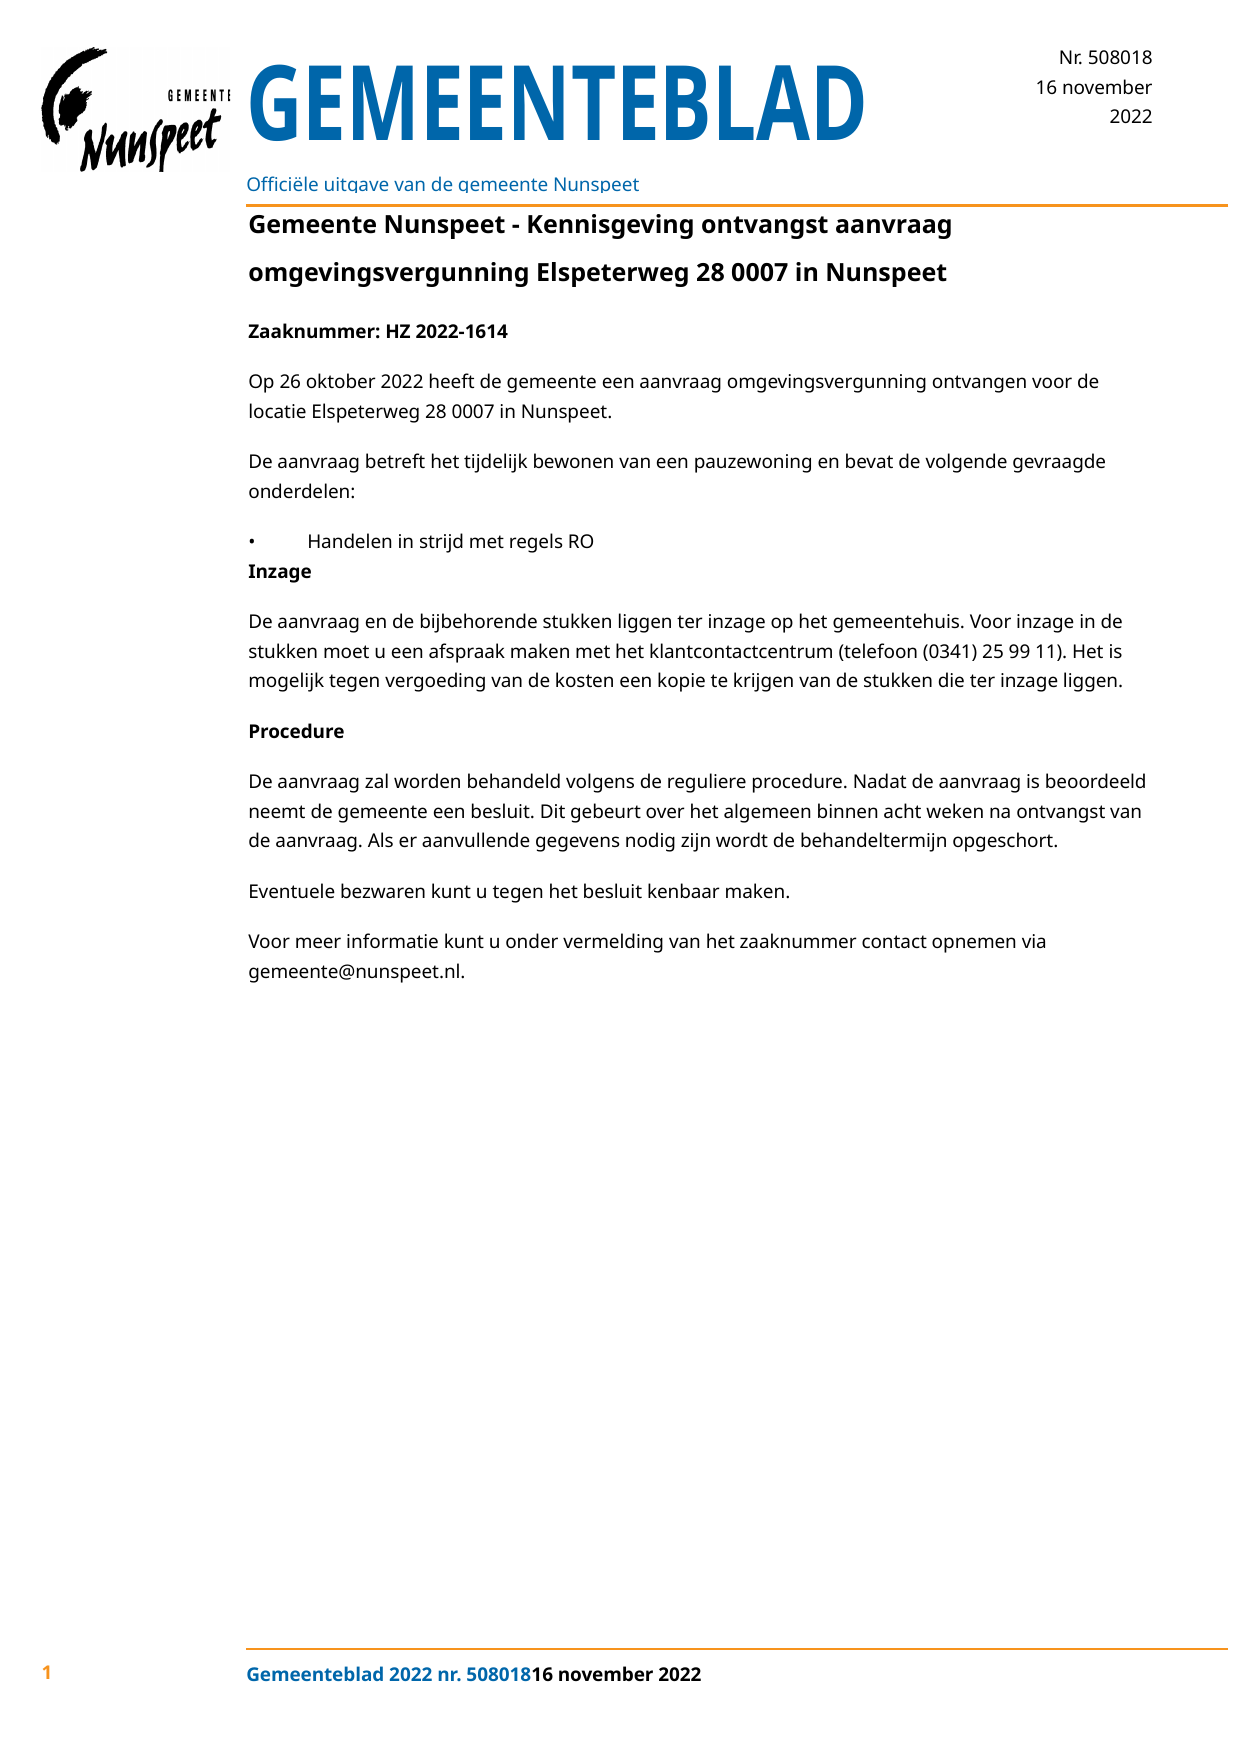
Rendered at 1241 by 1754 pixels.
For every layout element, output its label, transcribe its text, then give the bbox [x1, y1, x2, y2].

text Zaaknummer: HZ 2022-1614 [248, 318, 1152, 344]
picture [41, 47, 231, 172]
text Voor meer informatie kunt u onder vermelding van het zaaknummer contact opnemen via gemeente@nunspeet.nl. [248, 928, 1152, 984]
list Handelen in strijd met regels RO [248, 528, 1152, 554]
text Procedure [248, 718, 1152, 744]
text Eventuele bezwaren kunt u tegen het besluit kenbaar maken. [248, 878, 1152, 904]
text De aanvraag en de bijbehorende stukken liggen ter inzage op het gemeentehuis. Voor inzage in de stukken moet u een afspraak maken met het klantcontactcentrum (telefoon (0341) 25 99 11). Het is mogelijk tegen vergoeding van de kosten een kopie te krijgen van de stukken die ter inzage liggen. [248, 608, 1152, 693]
text Gemeente Nunspeet - Kennisgeving ontvangst aanvraag omgevingsvergunning Elspeterweg 28 0007 in Nunspeet [248, 207, 1152, 288]
text De aanvraag betreft het tijdelijk bewonen van een pauzewoning en bevat de volgende gevraagde onderdelen: [248, 448, 1152, 504]
text Op 26 oktober 2022 heeft de gemeente een aanvraag omgevingsvergunning ontvangen voor de locatie Elspeterweg 28 0007 in Nunspeet. [248, 368, 1152, 424]
text Inzage [248, 558, 1152, 584]
text De aanvraag zal worden behandeld volgens de reguliere procedure. Nadat de aanvraag is beoordeeld neemt de gemeente een besluit. Dit gebeurt over het algemeen binnen acht weken na ontvangst van de aanvraag. Als er aanvullende gegevens nodig zijn wordt de behandeltermijn opgeschort. [248, 768, 1152, 853]
